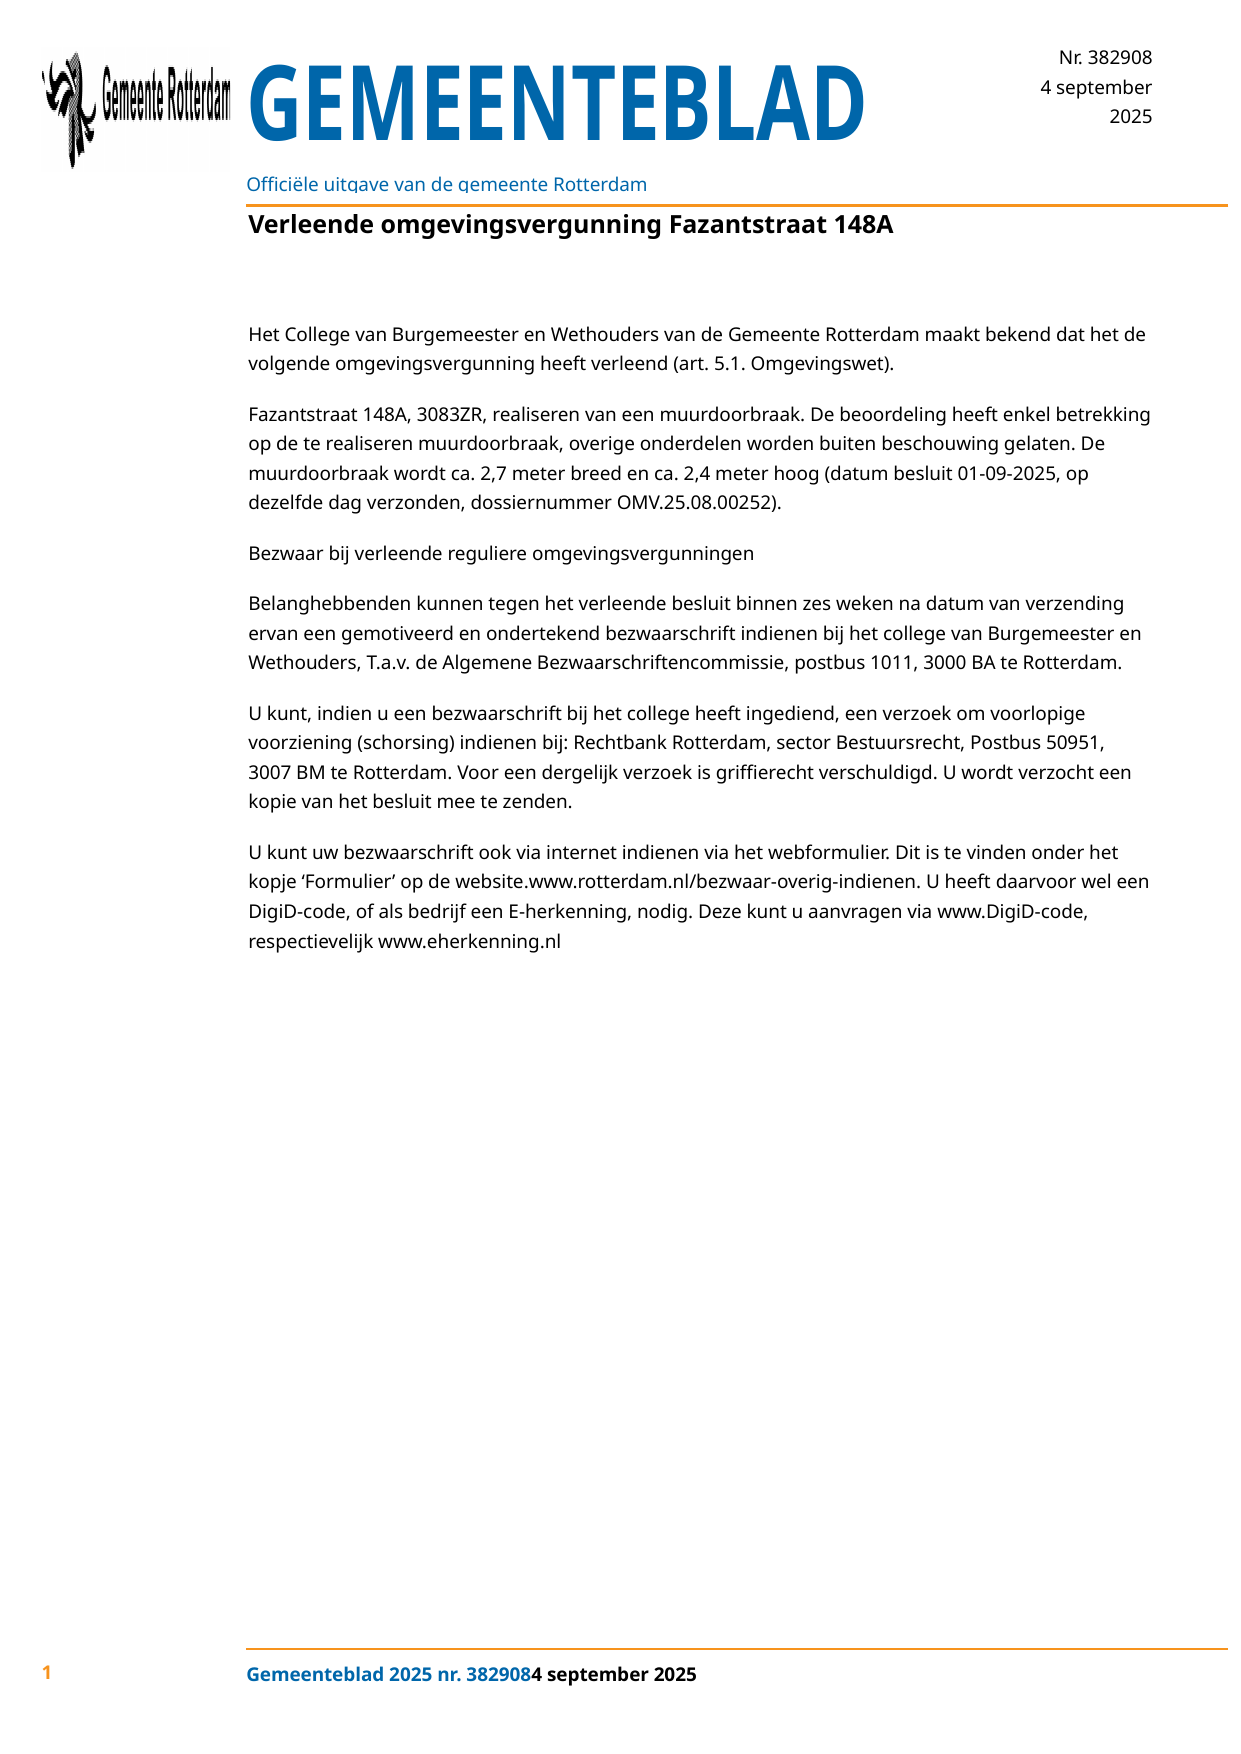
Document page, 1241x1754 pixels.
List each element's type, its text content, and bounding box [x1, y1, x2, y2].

text Verleende omgevingsvergunning Fazantstraat 148A [248, 207, 1152, 241]
text U kunt, indien u een bezwaarschrift bij het college heeft ingediend, een verzoek om voorlopige voorziening (schorsing) indienen bij: Rechtbank Rotterdam, sector Bestuursrecht, Postbus 50951, 3007 BM te Rotterdam. Voor een dergelijk verzoek is griffierecht verschuldigd. U wordt verzocht een kopie van het besluit mee te zenden. [248, 700, 1152, 814]
text Belanghebbenden kunnen tegen het verleende besluit binnen zes weken na datum van verzending ervan een gemotiveerd en ondertekend bezwaarschrift indienen bij het college van Burgemeester en Wethouders, T.a.v. de Algemene Bezwaarschriftencommissie, postbus 1011, 3000 BA te Rotterdam. [248, 590, 1152, 675]
text Bezwaar bij verleende reguliere omgevingsvergunningen [248, 540, 1152, 566]
text Het College van Burgemeester en Wethouders van de Gemeente Rotterdam maakt bekend dat het de volgende omgevingsvergunning heeft verleend (art. 5.1. Omgevingswet). [248, 321, 1152, 376]
text U kunt uw bezwaarschrift ook via internet indienen via het webformulier. Dit is te vinden onder het kopje ‘Formulier’ op de website.www.rotterdam.nl/bezwaar-overig-indienen. U heeft daarvoor wel een DigiD-code, of als bedrijf een E-herkenning, nodig. Deze kunt u aanvragen via www.DigiD-code, respectievelijk www.eherkenning.nl [248, 839, 1152, 953]
text Fazantstraat 148A, 3083ZR, realiseren van een muurdoorbraak. De beoordeling heeft enkel betrekking op de te realiseren muurdoorbraak, overige onderdelen worden buiten beschouwing gelaten. De muurdoorbraak wordt ca. 2,7 meter breed en ca. 2,4 meter hoog (datum besluit 01-09-2025, op dezelfde dag verzonden, dossiernummer OMV.25.08.00252). [248, 401, 1152, 515]
picture [41, 47, 231, 172]
